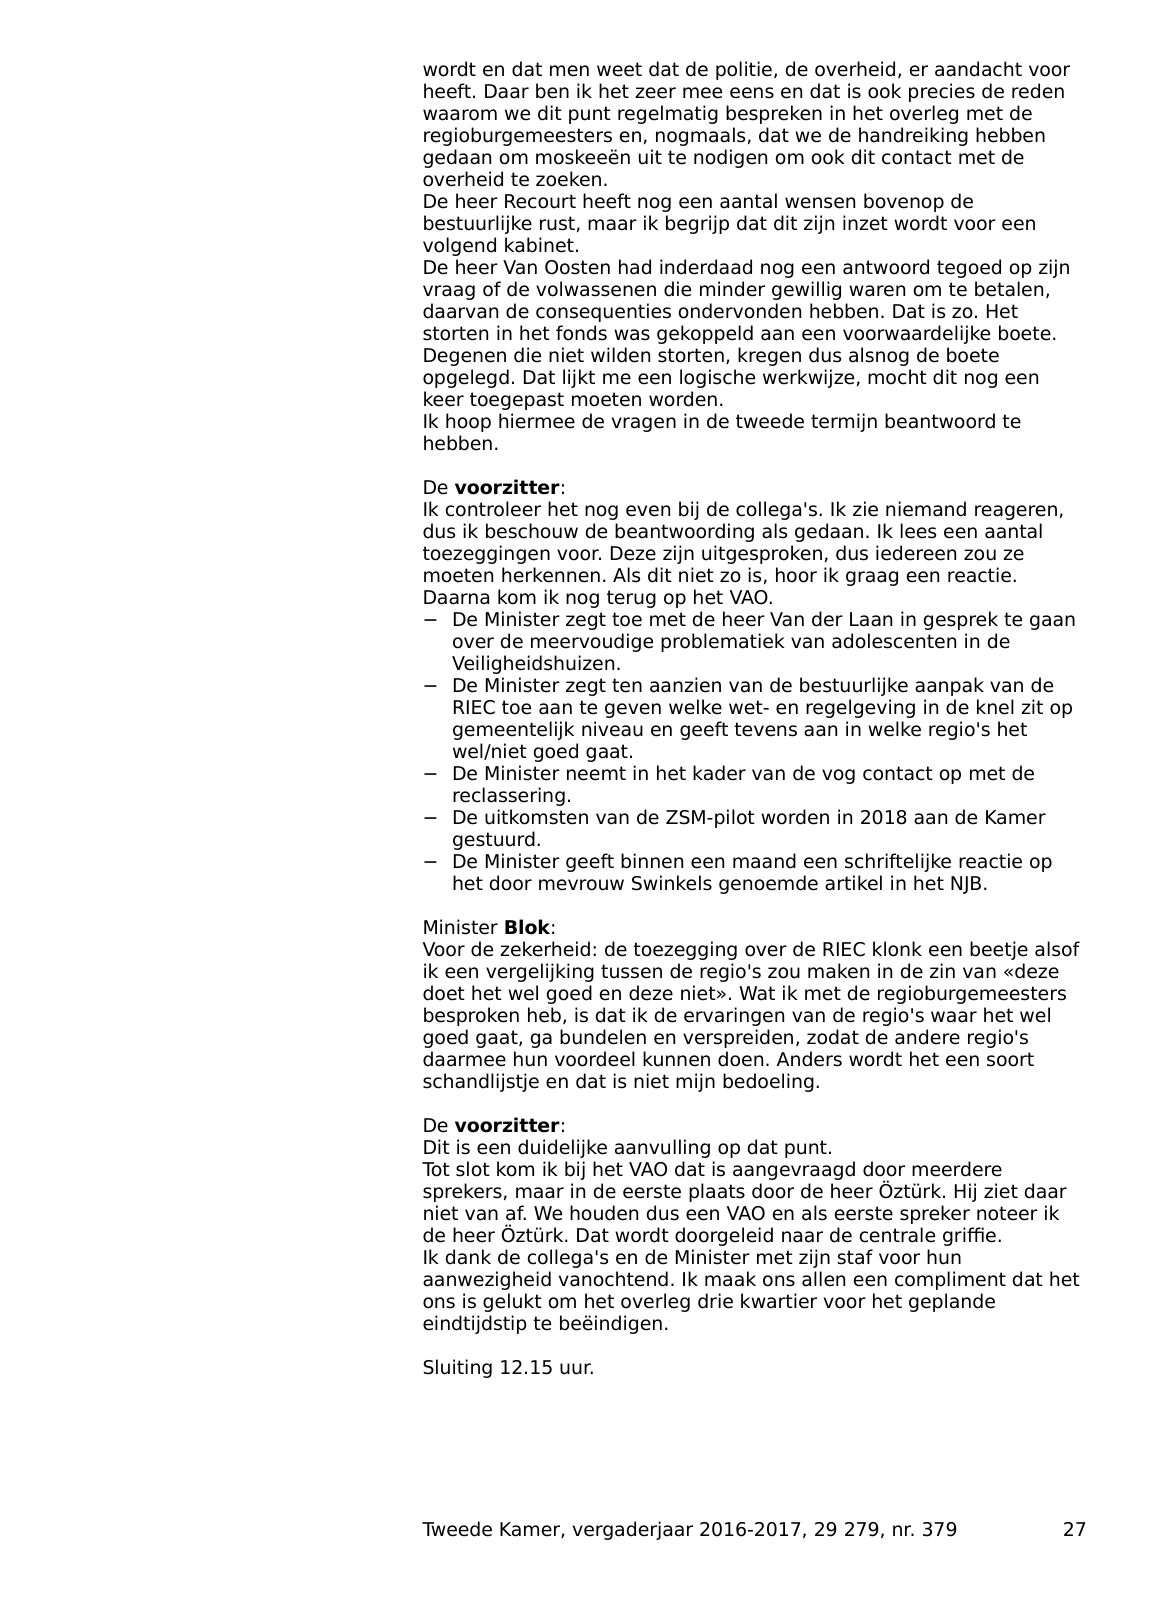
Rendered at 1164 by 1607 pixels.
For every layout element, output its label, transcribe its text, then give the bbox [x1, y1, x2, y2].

text Ik hoop hiermee de vragen in de tweede termijn beantwoord te hebben. [422, 411, 1087, 455]
text Sluiting 12.15 uur. [422, 1357, 1087, 1379]
text − De Minister zegt ten aanzien van de bestuurlijke aanpak van de RIEC toe aan te geven welke wet- en regelgeving in de knel zit op gemeentelijk niveau en geeft tevens aan in welke regio's het wel/niet goed gaat. [422, 675, 1087, 763]
text Ik controleer het nog even bij de collega's. Ik zie niemand reageren, dus ik beschouw de beantwoording als gedaan. Ik lees een aantal toezeggingen voor. Deze zijn uitgesproken, dus iedereen zou ze moeten herkennen. Als dit niet zo is, hoor ik graag een reactie. Daarna kom ik nog terug op het VAO. [422, 499, 1087, 609]
text Dit is een duidelijke aanvulling op dat punt. [422, 1137, 1087, 1159]
text Tot slot kom ik bij het VAO dat is aangevraagd door meerdere sprekers, maar in de eerste plaats door de heer Öztürk. Hij ziet daar niet van af. We houden dus een VAO en als eerste spreker noteer ik de heer Öztürk. Dat wordt doorgeleid naar de centrale griffie. [422, 1159, 1087, 1247]
text De heer Recourt heeft nog een aantal wensen bovenop de bestuurlijke rust, maar ik begrijp dat dit zijn inzet wordt voor een volgend kabinet. [422, 191, 1087, 257]
text De voorzitter: [422, 1115, 1087, 1137]
text Voor de zekerheid: de toezegging over de RIEC klonk een beetje alsof ik een vergelijking tussen de regio's zou maken in de zin van «deze doet het wel goed en deze niet». Wat ik met de regioburgemeesters besproken heb, is dat ik de ervaringen van de regio's waar het wel goed gaat, ga bundelen en verspreiden, zodat de andere regio's daarmee hun voordeel kunnen doen. Anders wordt het een soort schandlijstje en dat is niet mijn bedoeling. [422, 939, 1087, 1092]
text De heer Van Oosten had inderdaad nog een antwoord tegoed op zijn vraag of de volwassenen die minder gewillig waren om te betalen, daarvan de consequenties ondervonden hebben. Dat is zo. Het storten in het fonds was gekoppeld aan een voorwaardelijke boete. Degenen die niet wilden storten, kregen dus alsnog de boete opgelegd. Dat lijkt me een logische werkwijze, mocht dit nog een keer toegepast moeten worden. [422, 257, 1087, 411]
text Minister Blok: [422, 917, 1087, 939]
text − De uitkomsten van de ZSM-pilot worden in 2018 aan de Kamer gestuurd. [422, 807, 1087, 851]
text − De Minister geeft binnen een maand een schriftelijke reactie op het door mevrouw Swinkels genoemde artikel in het NJB. [422, 851, 1087, 894]
text − De Minister zegt toe met de heer Van der Laan in gesprek te gaan over de meervoudige problematiek van adolescenten in de Veiligheidshuizen. [422, 609, 1087, 675]
text wordt en dat men weet dat de politie, de overheid, er aandacht voor heeft. Daar ben ik het zeer mee eens en dat is ook precies de reden waarom we dit punt regelmatig bespreken in het overleg met de regioburgemeesters en, nogmaals, dat we de handreiking hebben gedaan om moskeeën uit te nodigen om ook dit contact met de overheid te zoeken. [422, 59, 1087, 191]
text De voorzitter: [422, 477, 1087, 499]
text − De Minister neemt in het kader van de vog contact op met de reclassering. [422, 763, 1087, 807]
text Ik dank de collega's en de Minister met zijn staf voor hun aanwezigheid vanochtend. Ik maak ons allen een compliment dat het ons is gelukt om het overleg drie kwartier voor het geplande eindtijdstip te beëindigen. [422, 1247, 1087, 1334]
